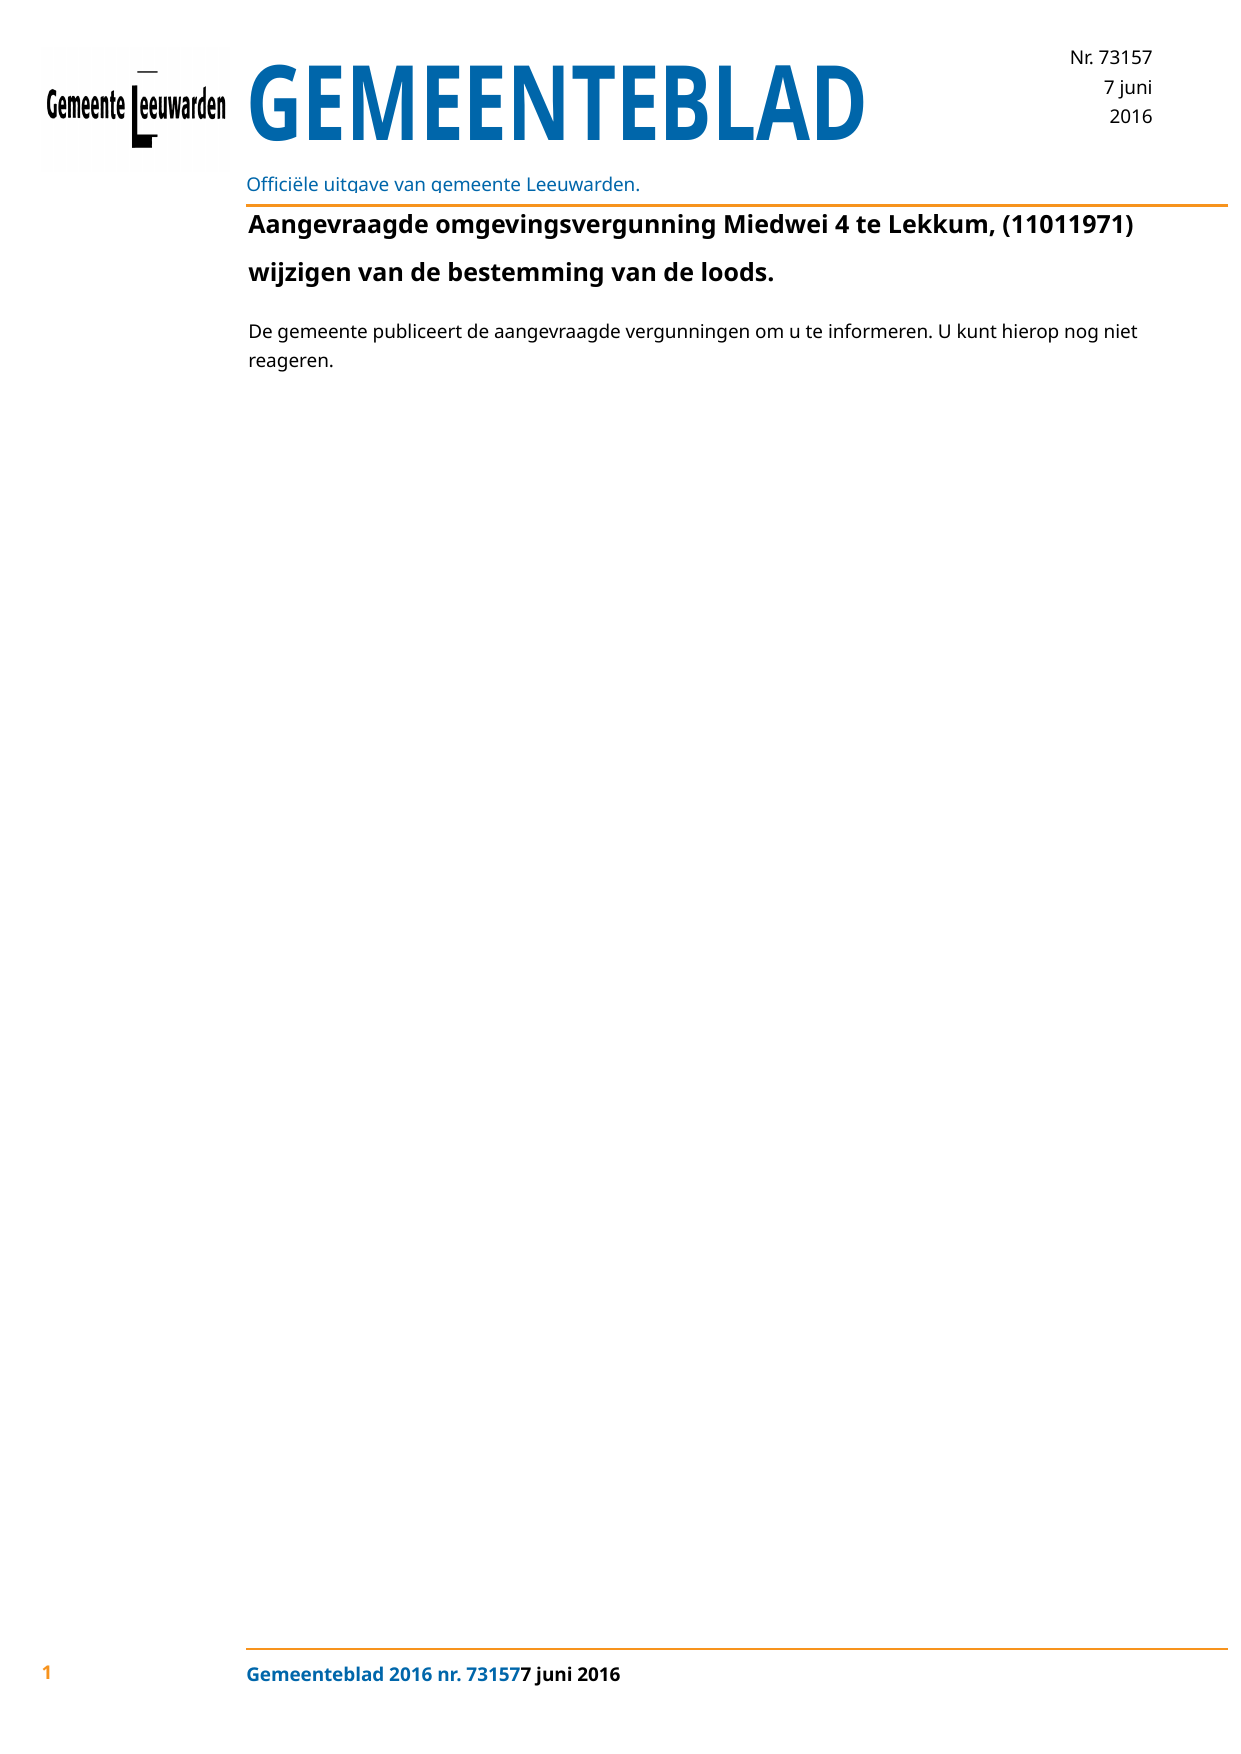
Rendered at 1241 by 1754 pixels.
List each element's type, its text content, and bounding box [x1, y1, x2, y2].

text Aangevraagde omgevingsvergunning Miedwei 4 te Lekkum, (11011971) wijzigen van de bestemming van de loods. [248, 207, 1152, 288]
picture [41, 47, 231, 172]
text De gemeente publiceert de aangevraagde vergunningen om u te informeren. U kunt hierop nog niet reageren. [248, 318, 1152, 373]
